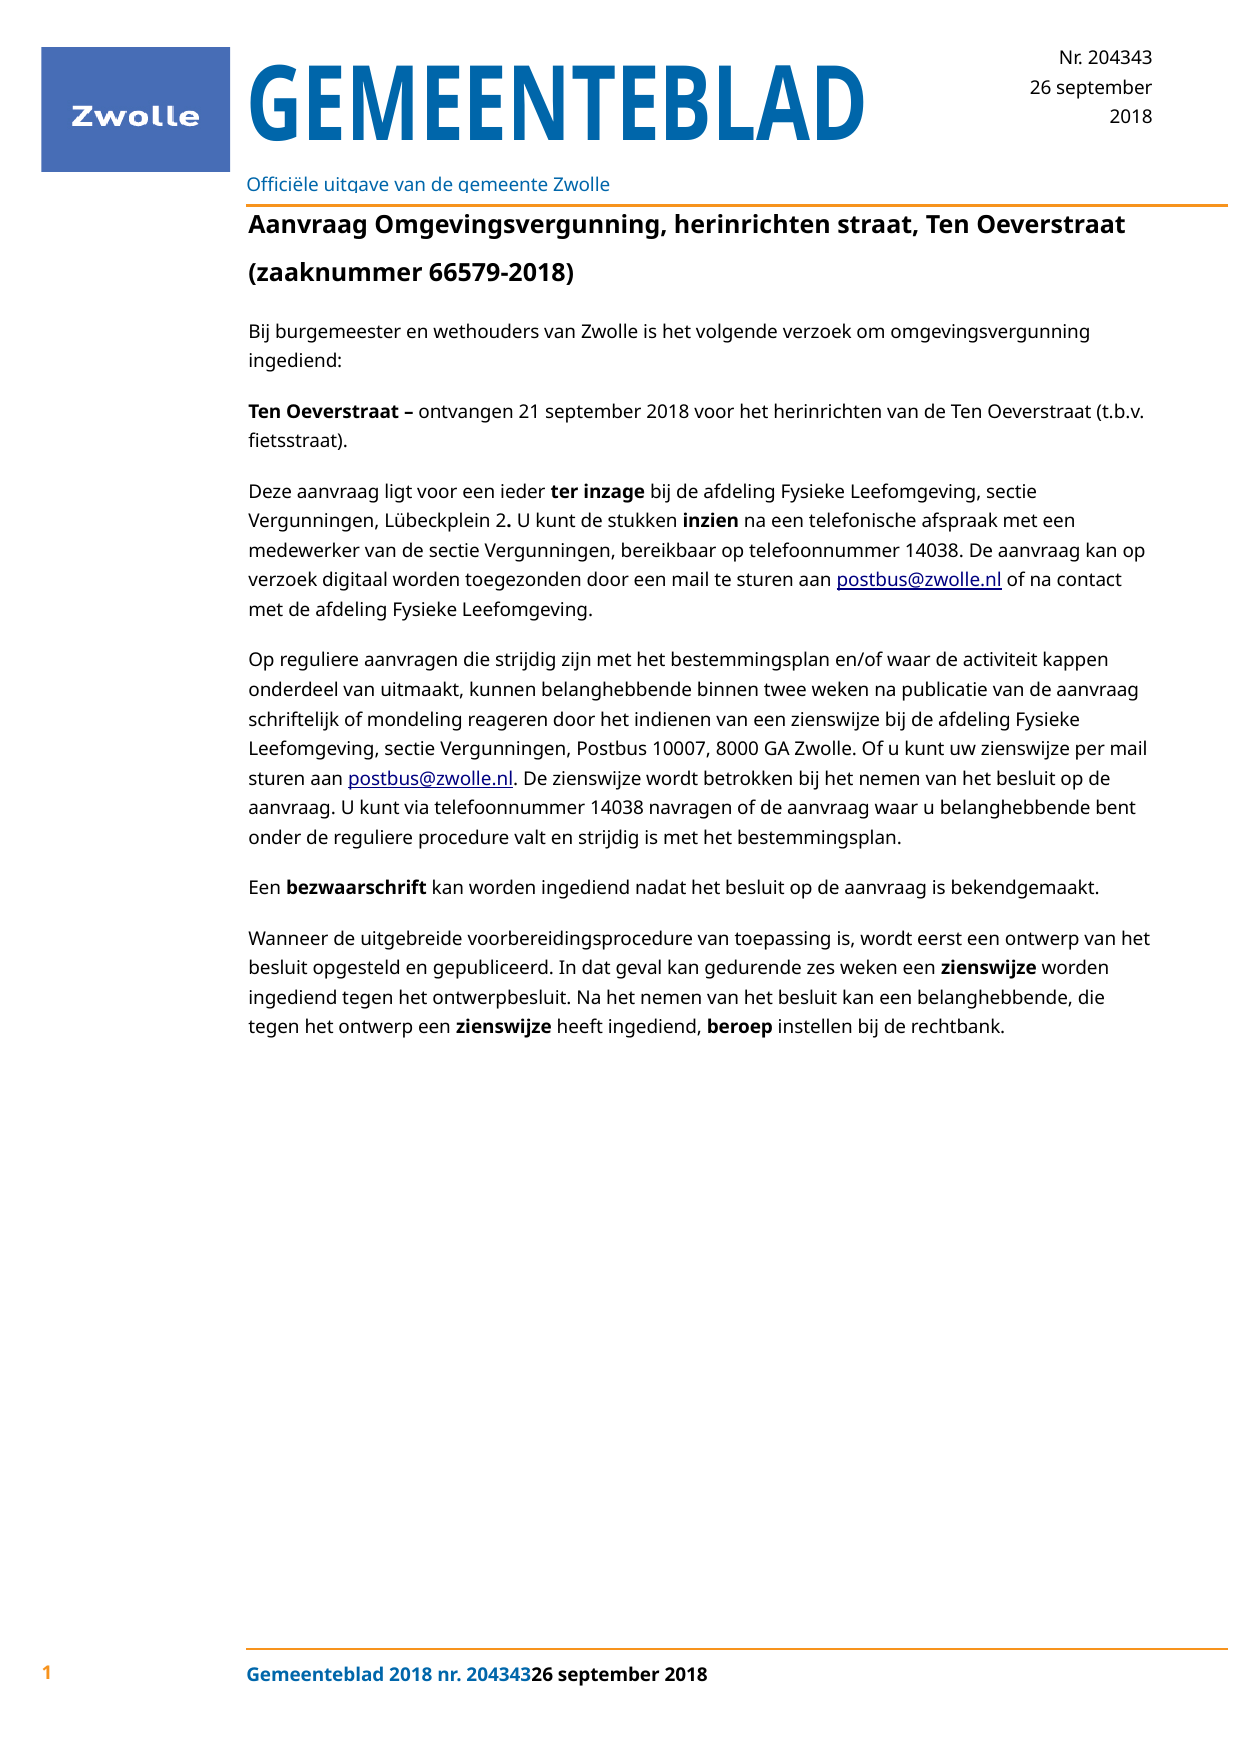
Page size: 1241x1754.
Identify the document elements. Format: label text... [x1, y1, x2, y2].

text Bij burgemeester en wethouders van Zwolle is het volgende verzoek om omgevingsvergunning ingediend: [248, 318, 1152, 373]
text Ten Oeverstraat – ontvangen 21 september 2018 voor het herinrichten van de Ten Oeverstraat (t.b.v. fietsstraat). [248, 398, 1152, 453]
picture [41, 47, 231, 172]
text Deze aanvraag ligt voor een ieder ter inzage bij de afdeling Fysieke Leefomgeving, sectie Vergunningen, Lübeckplein 2. U kunt de stukken inzien na een telefonische afspraak met een medewerker van de sectie Vergunningen, bereikbaar op telefoonnummer 14038. De aanvraag kan op verzoek digitaal worden toegezonden door een mail te sturen aan postbus@zwolle.nl of na contact met de afdeling Fysieke Leefomgeving. [248, 478, 1152, 622]
text Wanneer de uitgebreide voorbereidingsprocedure van toepassing is, wordt eerst een ontwerp van het besluit opgesteld en gepubliceerd. In dat geval kan gedurende zes weken een zienswijze worden ingediend tegen het ontwerpbesluit. Na het nemen van het besluit kan een belanghebbende, die tegen het ontwerp een zienswijze heeft ingediend, beroep instellen bij de rechtbank. [248, 925, 1152, 1039]
text Een bezwaarschrift kan worden ingediend nadat het besluit op de aanvraag is bekendgemaakt. [248, 874, 1152, 900]
text Op reguliere aanvragen die strijdig zijn met het bestemmingsplan en/of waar de activiteit kappen onderdeel van uitmaakt, kunnen belanghebbende binnen twee weken na publicatie van de aanvraag schriftelijk of mondeling reageren door het indienen van een zienswijze bij de afdeling Fysieke Leefomgeving, sectie Vergunningen, Postbus 10007, 8000 GA Zwolle. Of u kunt uw zienswijze per mail sturen aan postbus@zwolle.nl. De zienswijze wordt betrokken bij het nemen van het besluit op de aanvraag. U kunt via telefoonnummer 14038 navragen of de aanvraag waar u belanghebbende bent onder de reguliere procedure valt en strijdig is met het bestemmingsplan. [248, 647, 1152, 850]
text Aanvraag Omgevingsvergunning, herinrichten straat, Ten Oeverstraat (zaaknummer 66579-2018) [248, 207, 1152, 288]
